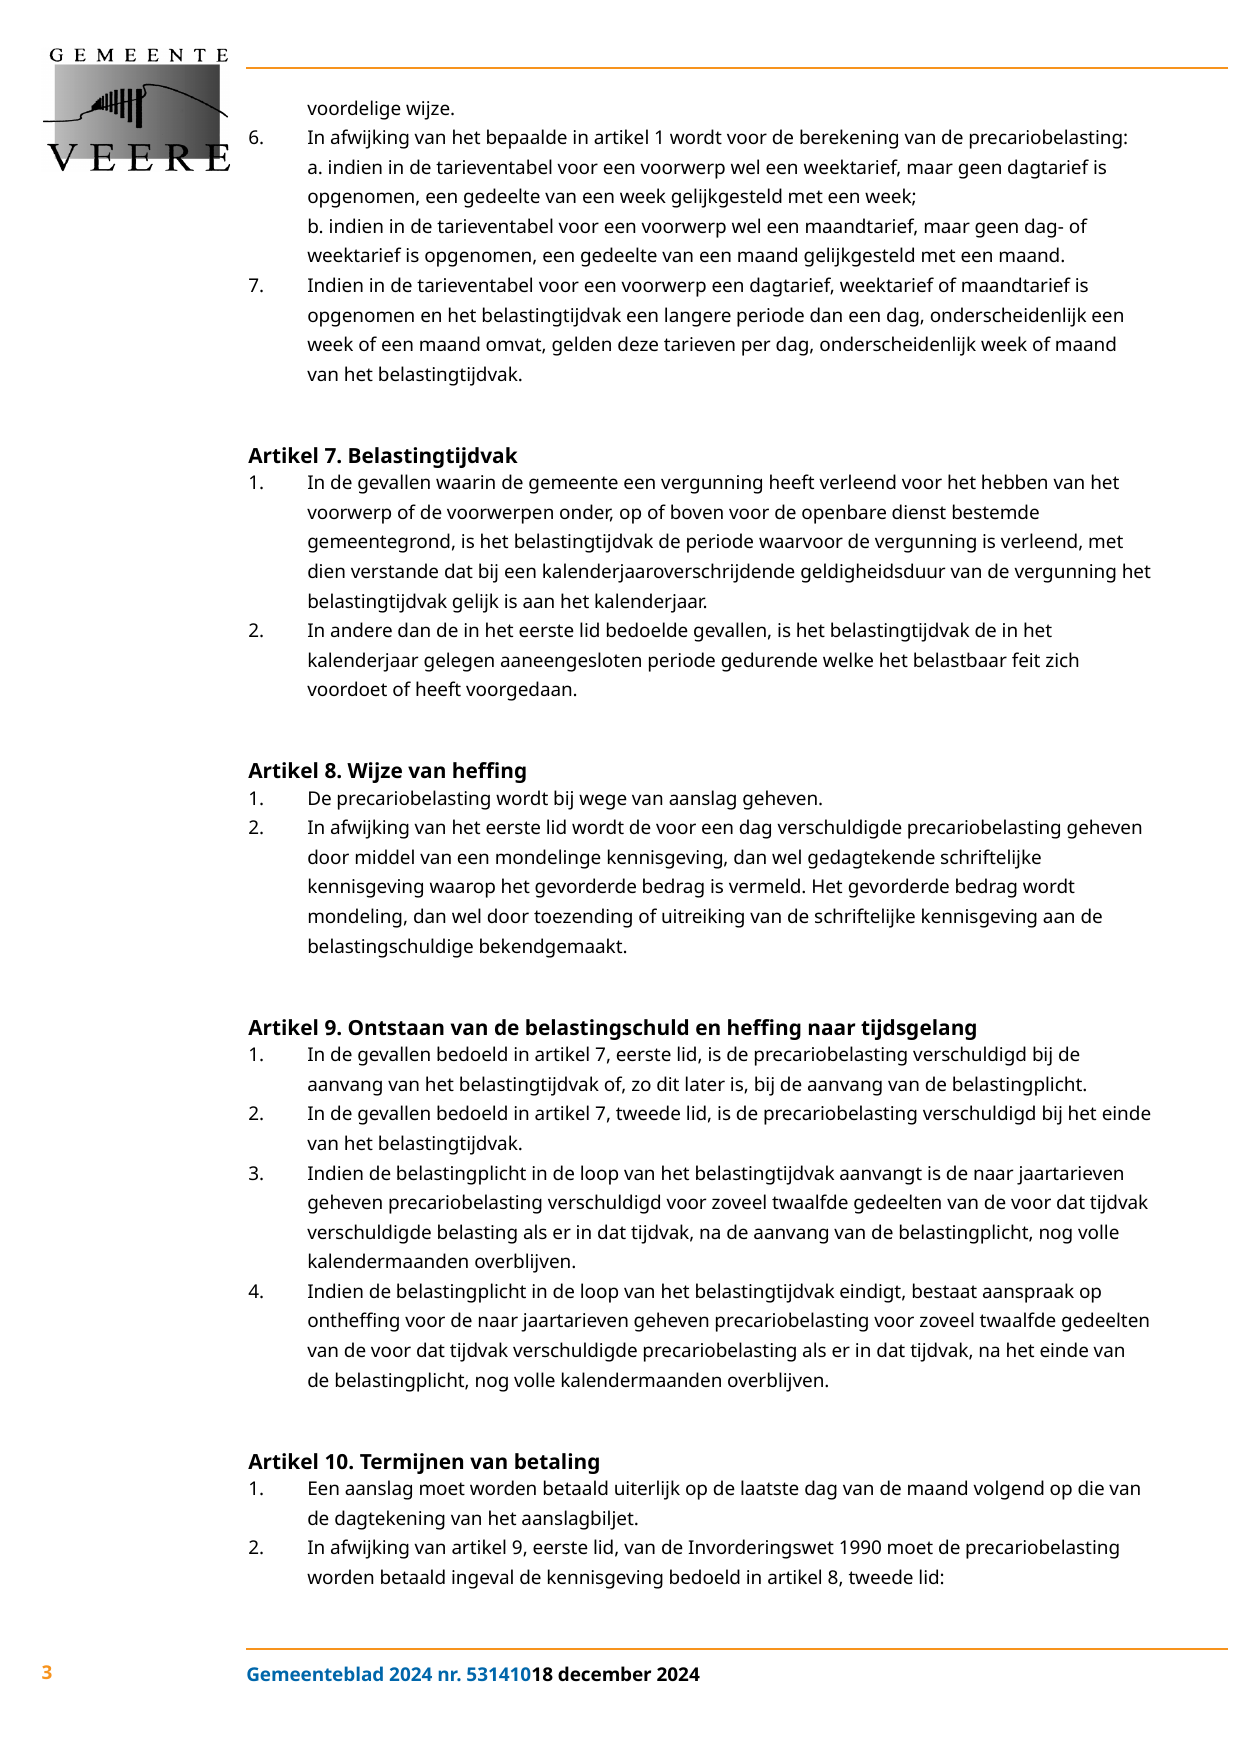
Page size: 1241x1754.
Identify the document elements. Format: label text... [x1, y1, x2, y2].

list In de gevallen bedoeld in artikel 7, tweede lid, is de precariobelasting verschuldigd bij het einde van het belastingtijdvak. [248, 1101, 1152, 1156]
list In afwijking van het bepaalde in artikel 1 wordt voor de berekening van de precariobelasting: [248, 124, 1152, 150]
list In afwijking van het eerste lid wordt de voor een dag verschuldigde precariobelasting geheven door middel van een mondelinge kennisgeving, dan wel gedagtekende schriftelijke kennisgeving waarop het gevorderde bedrag is vermeld. Het gevorderde bedrag wordt mondeling, dan wel door toezending of uitreiking van de schriftelijke kennisgeving aan de belastingschuldige bekendgemaakt. [248, 814, 1152, 959]
text Artikel 8. Wijze van heffing [248, 757, 1152, 785]
list In de gevallen waarin de gemeente een vergunning heeft verleend voor het hebben van het voorwerp of de voorwerpen onder, op of boven voor de openbare dienst bestemde gemeentegrond, is het belastingtijdvak de periode waarvoor de vergunning is verleend, met dien verstande dat bij een kalenderjaaroverschrijdende geldigheidsduur van de vergunning het belastingtijdvak gelijk is aan het kalenderjaar. [248, 469, 1152, 613]
list In de gevallen bedoeld in artikel 7, eerste lid, is de precariobelasting verschuldigd bij de aanvang van het belastingtijdvak of, zo dit later is, bij de aanvang van de belastingplicht. [248, 1041, 1152, 1097]
list voordelige wijze. [248, 95, 1152, 121]
list In afwijking van artikel 9, eerste lid, van de Invorderingswet 1990 moet de precariobelasting worden betaald ingeval de kennisgeving bedoeld in artikel 8, tweede lid: [248, 1534, 1152, 1590]
text Artikel 7. Belastingtijdvak [248, 441, 1152, 469]
picture [41, 47, 231, 172]
list Indien de belastingplicht in de loop van het belastingtijdvak aanvangt is de naar jaartarieven geheven precariobelasting verschuldigd voor zoveel twaalfde gedeelten van de voor dat tijdvak verschuldigde belasting als er in dat tijdvak, na de aanvang van de belastingplicht, nog volle kalendermaanden overblijven. [248, 1160, 1152, 1274]
list In andere dan de in het eerste lid bedoelde gevallen, is het belastingtijdvak de in het kalenderjaar gelegen aaneengesloten periode gedurende welke het belastbaar feit zich voordoet of heeft voorgedaan. [248, 617, 1152, 702]
list b. indien in de tarieventabel voor een voorwerp wel een maandtarief, maar geen dag- of weektarief is opgenomen, een gedeelte van een maand gelijkgesteld met een maand. [248, 213, 1152, 268]
text Artikel 9. Ontstaan van de belastingschuld en heffing naar tijdsgelang [248, 1013, 1152, 1041]
list De precariobelasting wordt bij wege van aanslag geheven. [248, 785, 1152, 811]
list a. indien in de tarieventabel voor een voorwerp wel een weektarief, maar geen dagtarief is opgenomen, een gedeelte van een week gelijkgesteld met een week; [248, 154, 1152, 209]
list Een aanslag moet worden betaald uiterlijk op de laatste dag van de maand volgend op die van de dagtekening van het aanslagbiljet. [248, 1475, 1152, 1531]
text Artikel 10. Termijnen van betaling [248, 1447, 1152, 1475]
list Indien de belastingplicht in de loop van het belastingtijdvak eindigt, bestaat aanspraak op ontheffing voor de naar jaartarieven geheven precariobelasting voor zoveel twaalfde gedeelten van de voor dat tijdvak verschuldigde precariobelasting als er in dat tijdvak, na het einde van de belastingplicht, nog volle kalendermaanden overblijven. [248, 1278, 1152, 1392]
list Indien in de tarieventabel voor een voorwerp een dagtarief, weektarief of maandtarief is opgenomen en het belastingtijdvak een langere periode dan een dag, onderscheidenlijk een week of een maand omvat, gelden deze tarieven per dag, onderscheidenlijk week of maand van het belastingtijdvak. [248, 272, 1152, 387]
